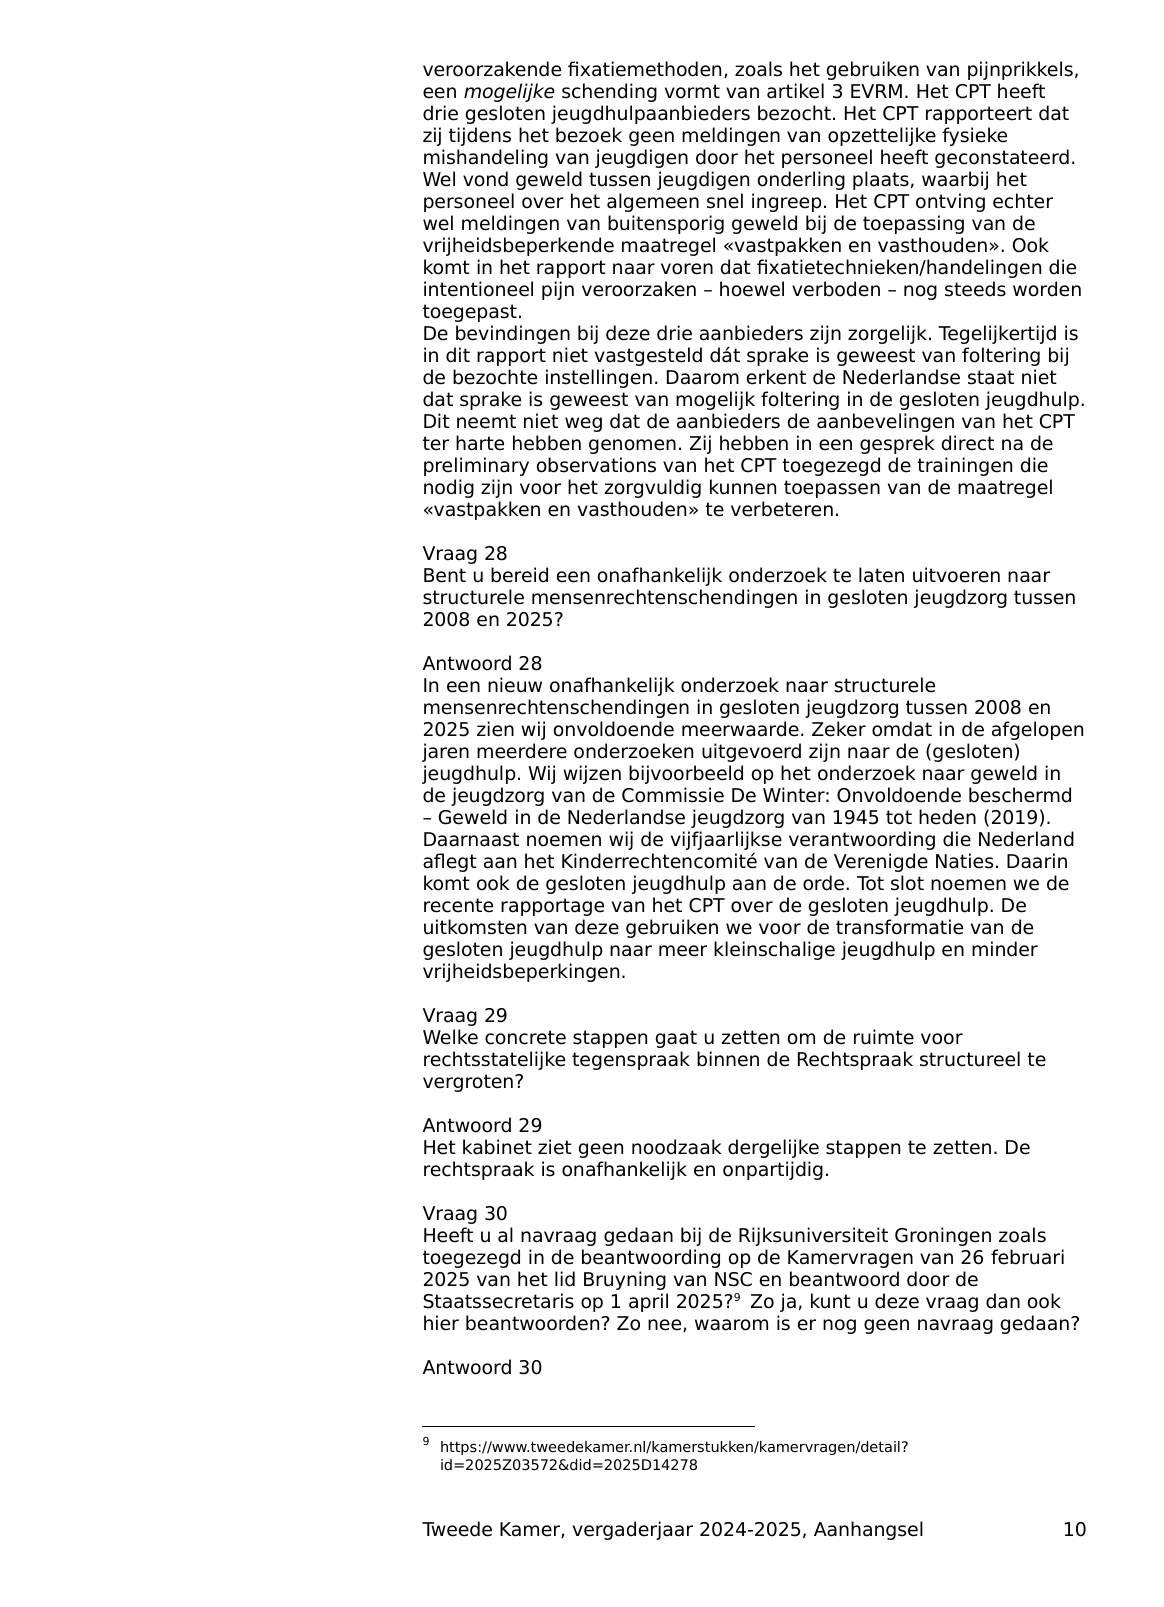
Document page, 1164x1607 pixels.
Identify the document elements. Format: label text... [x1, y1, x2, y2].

text Vraag 30 [422, 1203, 1087, 1225]
text veroorzakende fixatiemethoden, zoals het gebruiken van pijnprikkels, een mogelijke schending vormt van artikel 3 EVRM. Het CPT heeft drie gesloten jeugdhulpaanbieders bezocht. Het CPT rapporteert dat zij tijdens het bezoek geen meldingen van opzettelijke fysieke mishandeling van jeugdigen door het personeel heeft geconstateerd. Wel vond geweld tussen jeugdigen onderling plaats, waarbij het personeel over het algemeen snel ingreep. Het CPT ontving echter wel meldingen van buitensporig geweld bij de toepassing van de vrijheidsbeperkende maatregel «vastpakken en vasthouden». Ook komt in het rapport naar voren dat fixatietechnieken/handelingen die intentioneel pijn veroorzaken – hoewel verboden – nog steeds worden toegepast. [422, 59, 1087, 323]
text Het kabinet ziet geen noodzaak dergelijke stappen te zetten. De rechtspraak is onafhankelijk en onpartijdig. [422, 1137, 1087, 1181]
text Antwoord 28 [422, 653, 1087, 675]
text Antwoord 30 [422, 1357, 1087, 1379]
text Vraag 29 [422, 1005, 1087, 1027]
text https://www.tweedekamer.nl/kamerstukken/kamervragen/detail?id=2025Z03572&did=2025D14278 [422, 1435, 1087, 1474]
text Welke concrete stappen gaat u zetten om de ruimte voor rechtsstatelijke tegenspraak binnen de Rechtspraak structureel te vergroten? [422, 1027, 1087, 1093]
text In een nieuw onafhankelijk onderzoek naar structurele mensenrechtenschendingen in gesloten jeugdzorg tussen 2008 en 2025 zien wij onvoldoende meerwaarde. Zeker omdat in de afgelopen jaren meerdere onderzoeken uitgevoerd zijn naar de (gesloten) jeugdhulp. Wij wijzen bijvoorbeeld op het onderzoek naar geweld in de jeugdzorg van de Commissie De Winter: Onvoldoende beschermd – Geweld in de Nederlandse jeugdzorg van 1945 tot heden (2019). Daarnaast noemen wij de vijfjaarlijkse verantwoording die Nederland aflegt aan het Kinderrechtencomité van de Verenigde Naties. Daarin komt ook de gesloten jeugdhulp aan de orde. Tot slot noemen we de recente rapportage van het CPT over de gesloten jeugdhulp. De uitkomsten van deze gebruiken we voor de transformatie van de gesloten jeugdhulp naar meer kleinschalige jeugdhulp en minder vrijheidsbeperkingen. [422, 675, 1087, 983]
text Vraag 28 [422, 543, 1087, 565]
text Heeft u al navraag gedaan bij de Rijksuniversiteit Groningen zoals toegezegd in de beantwoording op de Kamervragen van 26 februari 2025 van het lid Bruyning van NSC en beantwoord door de Staatssecretaris op 1 april 2025? Zo ja, kunt u deze vraag dan ook hier beantwoorden? Zo nee, waarom is er nog geen navraag gedaan? [422, 1225, 1087, 1335]
text Antwoord 29 [422, 1115, 1087, 1137]
text Bent u bereid een onafhankelijk onderzoek te laten uitvoeren naar structurele mensenrechtenschendingen in gesloten jeugdzorg tussen 2008 en 2025? [422, 565, 1087, 631]
text De bevindingen bij deze drie aanbieders zijn zorgelijk. Tegelijkertijd is in dit rapport niet vastgesteld dát sprake is geweest van foltering bij de bezochte instellingen. Daarom erkent de Nederlandse staat niet dat sprake is geweest van mogelijk foltering in de gesloten jeugdhulp. Dit neemt niet weg dat de aanbieders de aanbevelingen van het CPT ter harte hebben genomen. Zij hebben in een gesprek direct na de preliminary observations van het CPT toegezegd de trainingen die nodig zijn voor het zorgvuldig kunnen toepassen van de maatregel «vastpakken en vasthouden» te verbeteren. [422, 323, 1087, 521]
